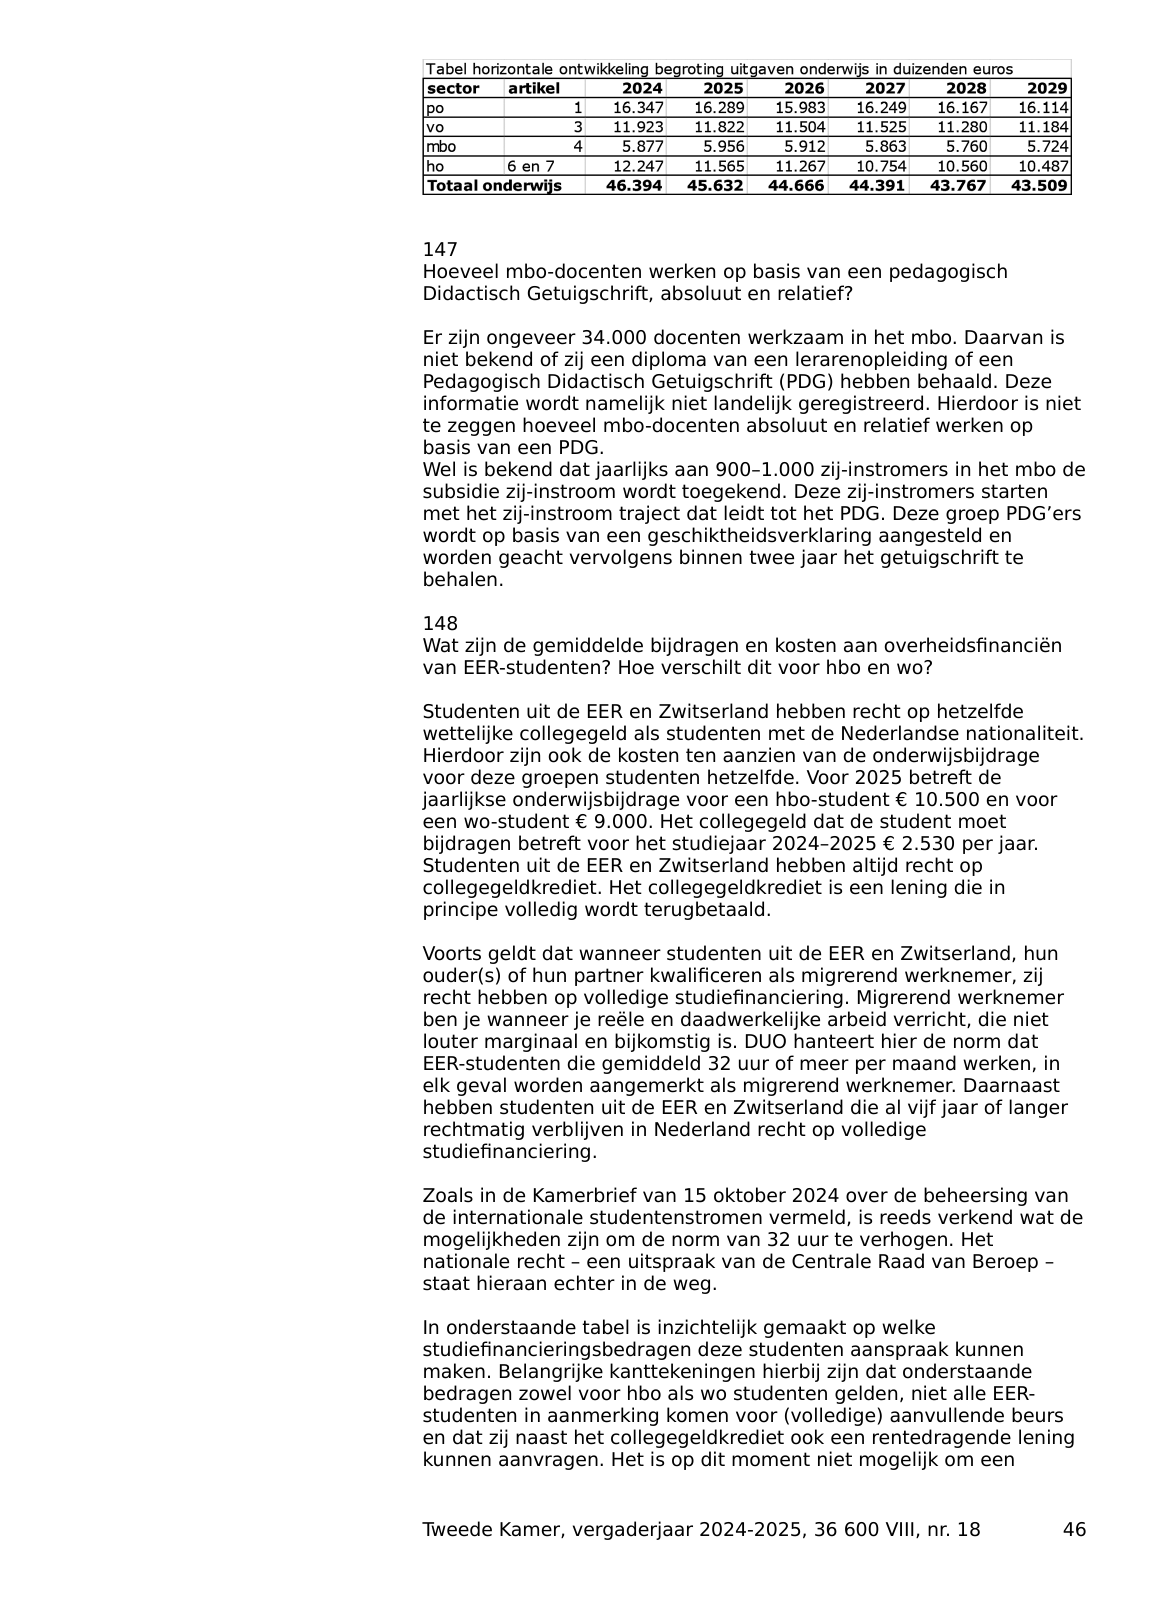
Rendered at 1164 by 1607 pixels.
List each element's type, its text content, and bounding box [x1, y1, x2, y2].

text In onderstaande tabel is inzichtelijk gemaakt op welke studiefinancieringsbedragen deze studenten aanspraak kunnen maken. Belangrijke kanttekeningen hierbij zijn dat onderstaande bedragen zowel voor hbo als wo studenten gelden, niet alle EER-studenten in aanmerking komen voor (volledige) aanvullende beurs en dat zij naast het collegegeldkrediet ook een rentedragende lening kunnen aanvragen. Het is op dit moment niet mogelijk om een [422, 1317, 1087, 1471]
text Er zijn ongeveer 34.000 docenten werkzaam in het mbo. Daarvan is niet bekend of zij een diploma van een lerarenopleiding of een Pedagogisch Didactisch Getuigschrift (PDG) hebben behaald. Deze informatie wordt namelijk niet landelijk geregistreerd. Hierdoor is niet te zeggen hoeveel mbo-docenten absoluut en relatief werken op basis van een PDG. [422, 327, 1087, 459]
text 148 [422, 613, 1087, 635]
text Wat zijn de gemiddelde bijdragen en kosten aan overheidsfinanciën van EER-studenten? Hoe verschilt dit voor hbo en wo? [422, 635, 1087, 679]
text 147 [422, 239, 1087, 261]
text Hoeveel mbo-docenten werken op basis van een pedagogisch Didactisch Getuigschrift, absoluut en relatief? [422, 261, 1087, 305]
text Zoals in de Kamerbrief van 15 oktober 2024 over de beheersing van de internationale studentenstromen vermeld, is reeds verkend wat de mogelijkheden zijn om de norm van 32 uur te verhogen. Het nationale recht – een uitspraak van de Centrale Raad van Beroep – staat hieraan echter in de weg. [422, 1185, 1087, 1295]
text Voorts geldt dat wanneer studenten uit de EER en Zwitserland, hun ouder(s) of hun partner kwalificeren als migrerend werknemer, zij recht hebben op volledige studiefinanciering. Migrerend werknemer ben je wanneer je reële en daadwerkelijke arbeid verricht, die niet louter marginaal en bijkomstig is. DUO hanteert hier de norm dat EER-studenten die gemiddeld 32 uur of meer per maand werken, in elk geval worden aangemerkt als migrerend werknemer. Daarnaast hebben studenten uit de EER en Zwitserland die al vijf jaar of langer rechtmatig verblijven in Nederland recht op volledige studiefinanciering. [422, 943, 1087, 1163]
text Studenten uit de EER en Zwitserland hebben recht op hetzelfde wettelijke collegegeld als studenten met de Nederlandse nationaliteit. Hierdoor zijn ook de kosten ten aanzien van de onderwijsbijdrage voor deze groepen studenten hetzelfde. Voor 2025 betreft de jaarlijkse onderwijsbijdrage voor een hbo-student € 10.500 en voor een wo-student € 9.000. Het collegegeld dat de student moet bijdragen betreft voor het studiejaar 2024–2025 € 2.530 per jaar. Studenten uit de EER en Zwitserland hebben altijd recht op collegegeldkrediet. Het collegegeldkrediet is een lening die in principe volledig wordt terugbetaald. [422, 701, 1087, 921]
picture [422, 59, 1072, 195]
text Wel is bekend dat jaarlijks aan 900–1.000 zij-instromers in het mbo de subsidie zij-instroom wordt toegekend. Deze zij-instromers starten met het zij-instroom traject dat leidt tot het PDG. Deze groep PDG’ers wordt op basis van een geschiktheidsverklaring aangesteld en worden geacht vervolgens binnen twee jaar het getuigschrift te behalen. [422, 459, 1087, 591]
